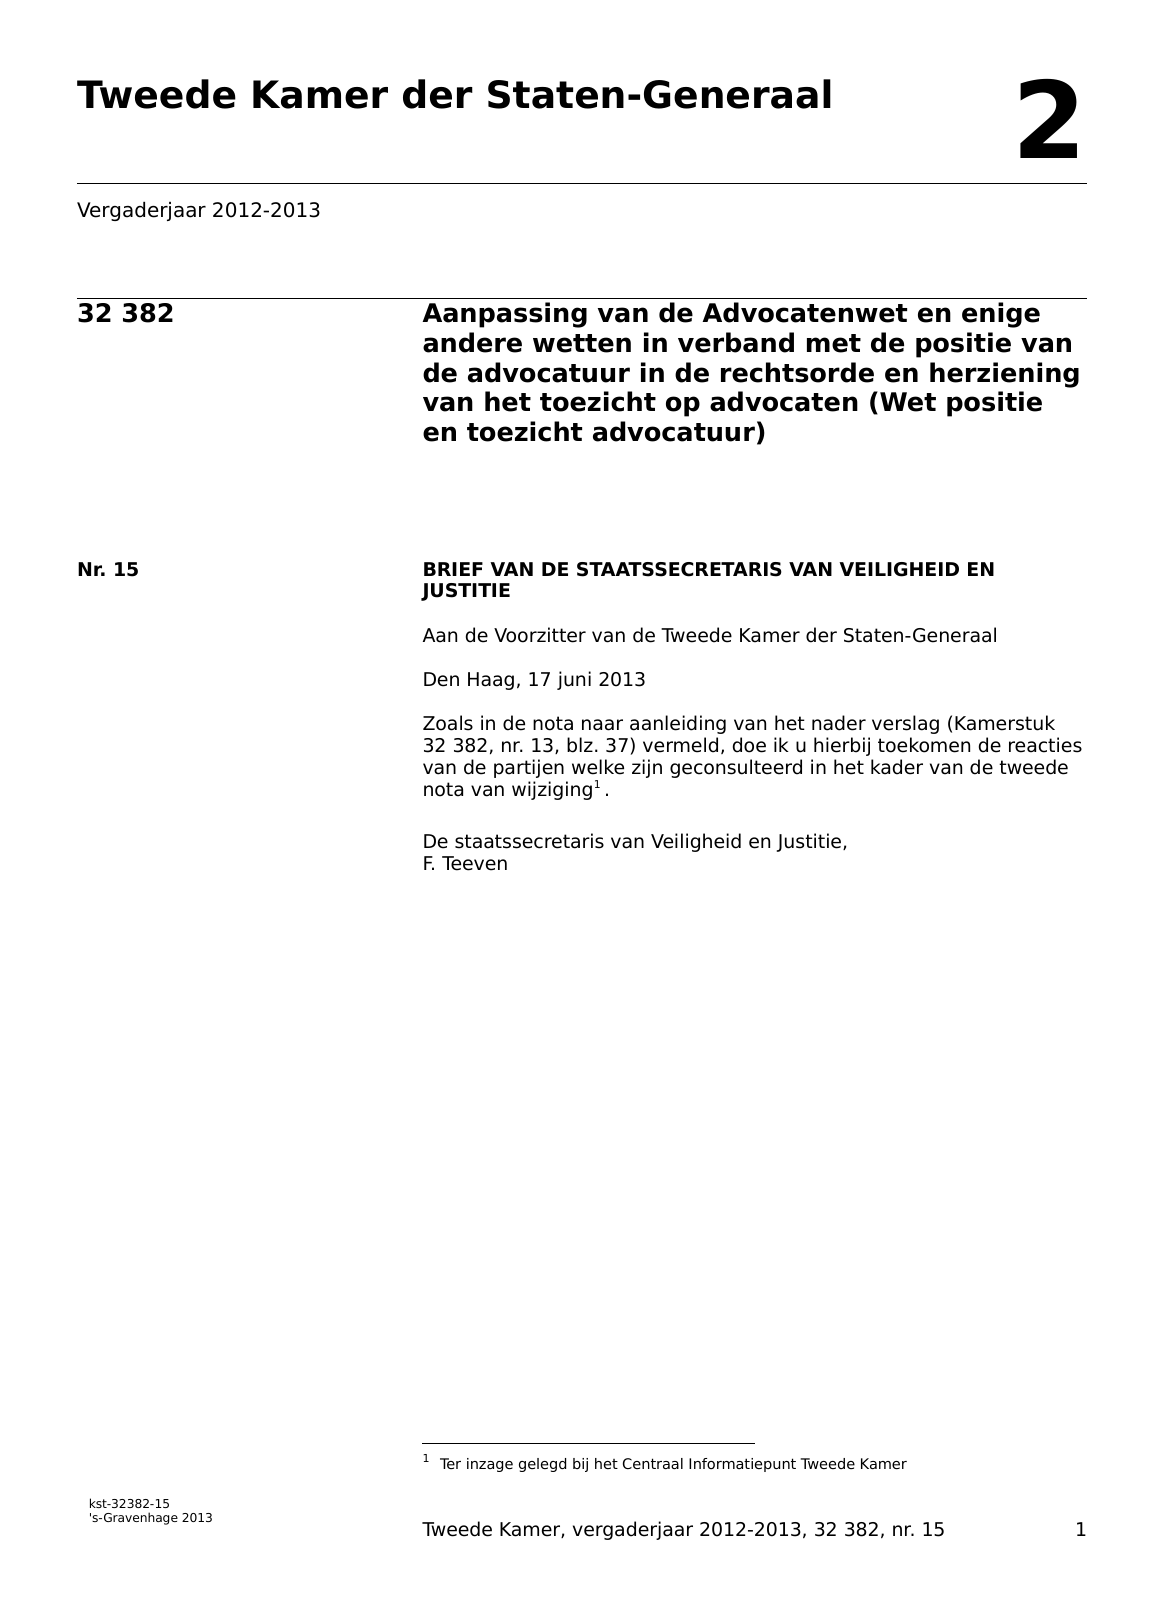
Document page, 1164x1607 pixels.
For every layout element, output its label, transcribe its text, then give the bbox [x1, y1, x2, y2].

text Aan de Voorzitter van de Tweede Kamer der Staten-Generaal [422, 624, 1087, 647]
text De staatssecretaris van Veiligheid en Justitie, F. Teeven [422, 831, 1087, 875]
table_header Tweede Kamer der Staten-Generaal [77, 59, 886, 183]
subtitle 32 382 Aanpassing van de Advocatenwet en enige andere wetten in verband met de positie van de advocatuur in de rechtsorde en herziening van het toezicht op advocaten (Wet positie en toezicht advocatuur) [77, 299, 1087, 447]
table_cell Vergaderjaar 2012-2013 [77, 184, 1087, 298]
subtitle Nr. 15 BRIEF VAN DE STAATSSECRETARIS VAN VEILIGHEID EN JUSTITIE [77, 558, 1087, 602]
text Ter inzage gelegd bij het Centraal Informatiepunt Tweede Kamer [422, 1452, 1087, 1474]
text kst-32382-15 [88, 1497, 323, 1511]
text Den Haag, 17 juni 2013 [422, 669, 1087, 691]
text 's-Gravenhage 2013 [88, 1511, 323, 1525]
text Zoals in de nota naar aanleiding van het nader verslag (Kamerstuk 32 382, nr. 13, blz. 37) vermeld, doe ik u hierbij toekomen de reacties van de partijen welke zijn geconsulteerd in het kader van de tweede nota van wijziging. [422, 713, 1087, 801]
table_header 2 [886, 59, 1087, 183]
